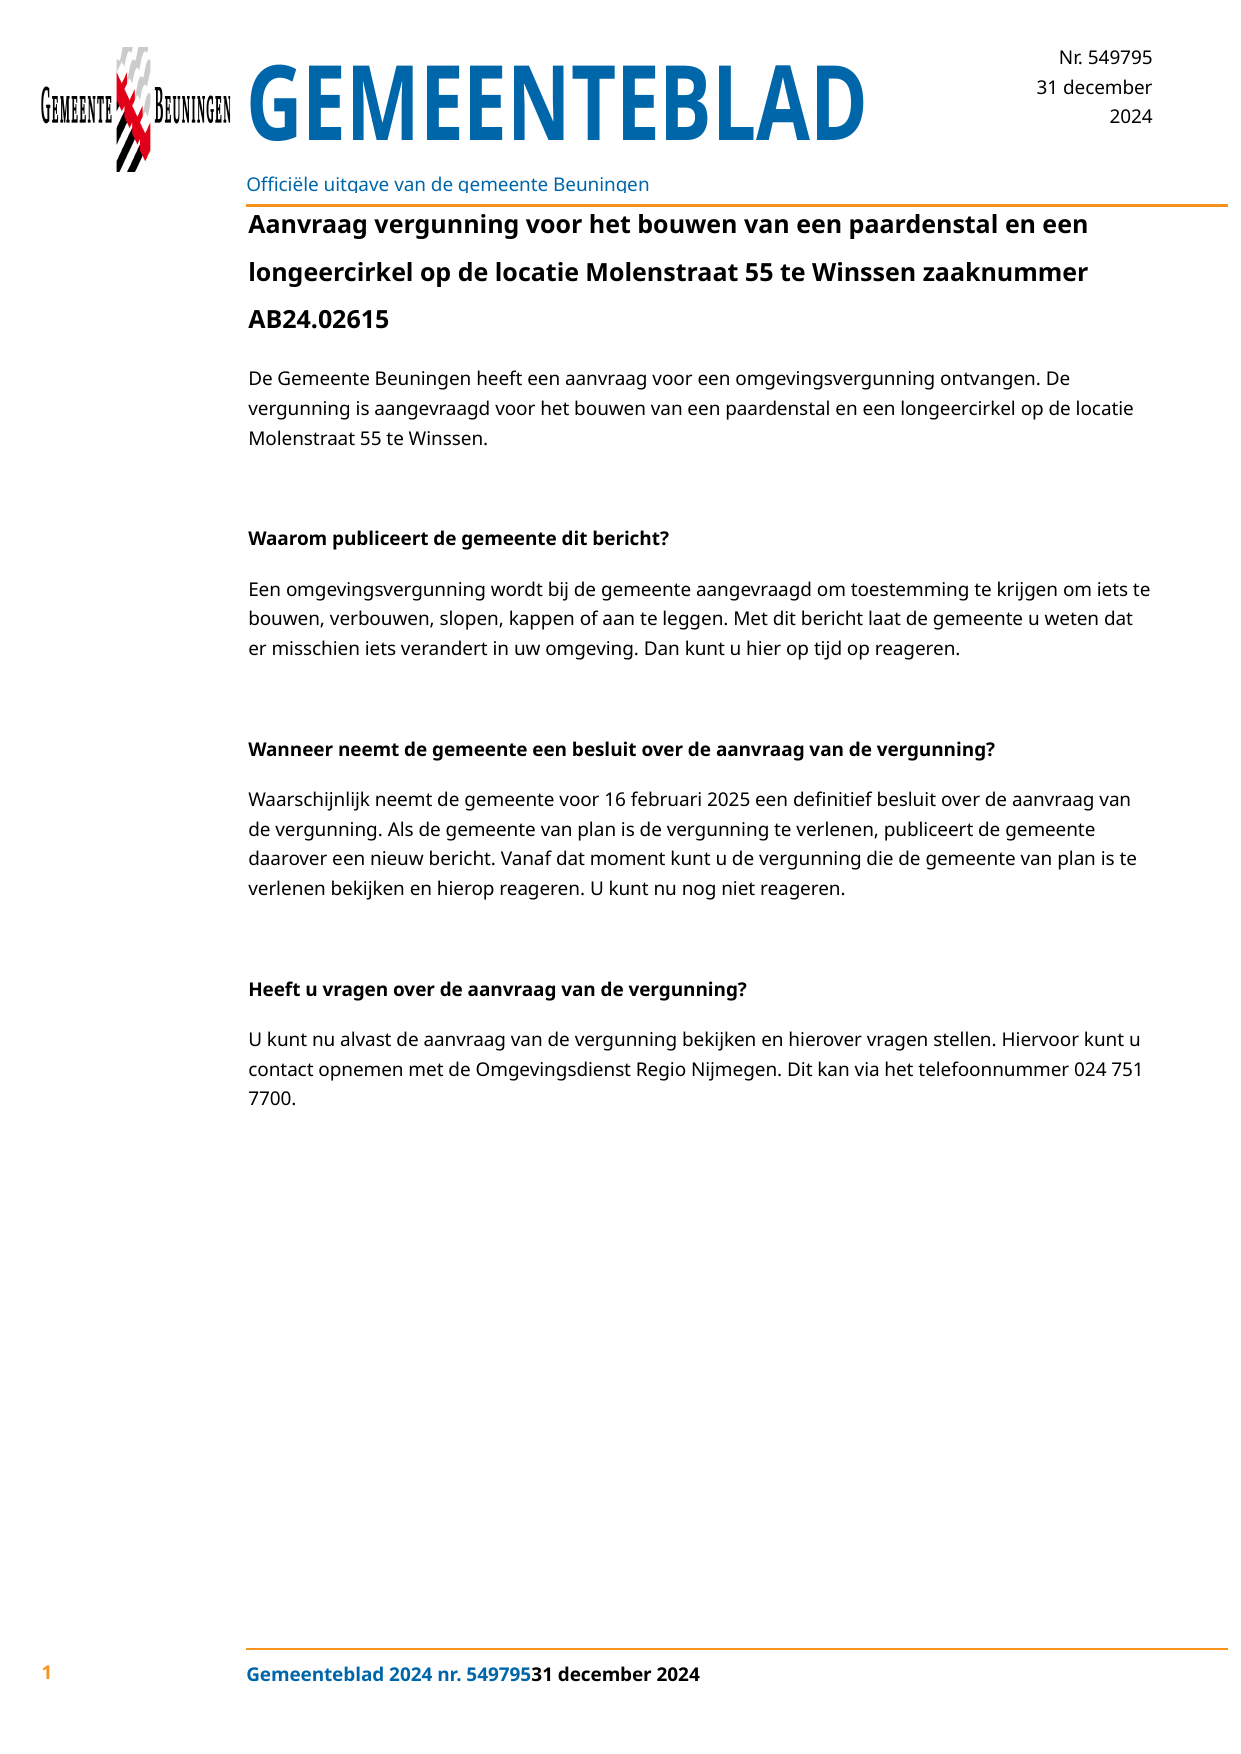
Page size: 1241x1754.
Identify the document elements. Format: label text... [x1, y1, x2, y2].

picture [41, 47, 231, 172]
text Waarschijnlijk neemt de gemeente voor 16 februari 2025 een definitief besluit over de aanvraag van de vergunning. Als de gemeente van plan is de vergunning te verlenen, publiceert de gemeente daarover een nieuw bericht. Vanaf dat moment kunt u de vergunning die de gemeente van plan is te verlenen bekijken en hierop reageren. U kunt nu nog niet reageren. [248, 786, 1152, 901]
text Waarom publiceert de gemeente dit bericht? [248, 526, 1152, 551]
text Een omgevingsvergunning wordt bij de gemeente aangevraagd om toestemming te krijgen om iets te bouwen, verbouwen, slopen, kappen of aan te leggen. Met dit bericht laat de gemeente u weten dat er misschien iets verandert in uw omgeving. Dan kunt u hier op tijd op reageren. [248, 576, 1152, 661]
text Aanvraag vergunning voor het bouwen van een paardenstal en een longeercirkel op de locatie Molenstraat 55 te Winssen zaaknummer AB24.02615 [248, 207, 1152, 336]
text Wanneer neemt de gemeente een besluit over de aanvraag van de vergunning? [248, 736, 1152, 762]
text Heeft u vragen over de aanvraag van de vergunning? [248, 976, 1152, 1002]
text U kunt nu alvast de aanvraag van de vergunning bekijken en hierover vragen stellen. Hiervoor kunt u contact opnemen met de Omgevingsdienst Regio Nijmegen. Dit kan via het telefoonnummer 024 751 7700. [248, 1026, 1152, 1111]
text De Gemeente Beuningen heeft een aanvraag voor een omgevingsvergunning ontvangen. De vergunning is aangevraagd voor het bouwen van een paardenstal en een longeercirkel op de locatie Molenstraat 55 te Winssen. [248, 366, 1152, 450]
